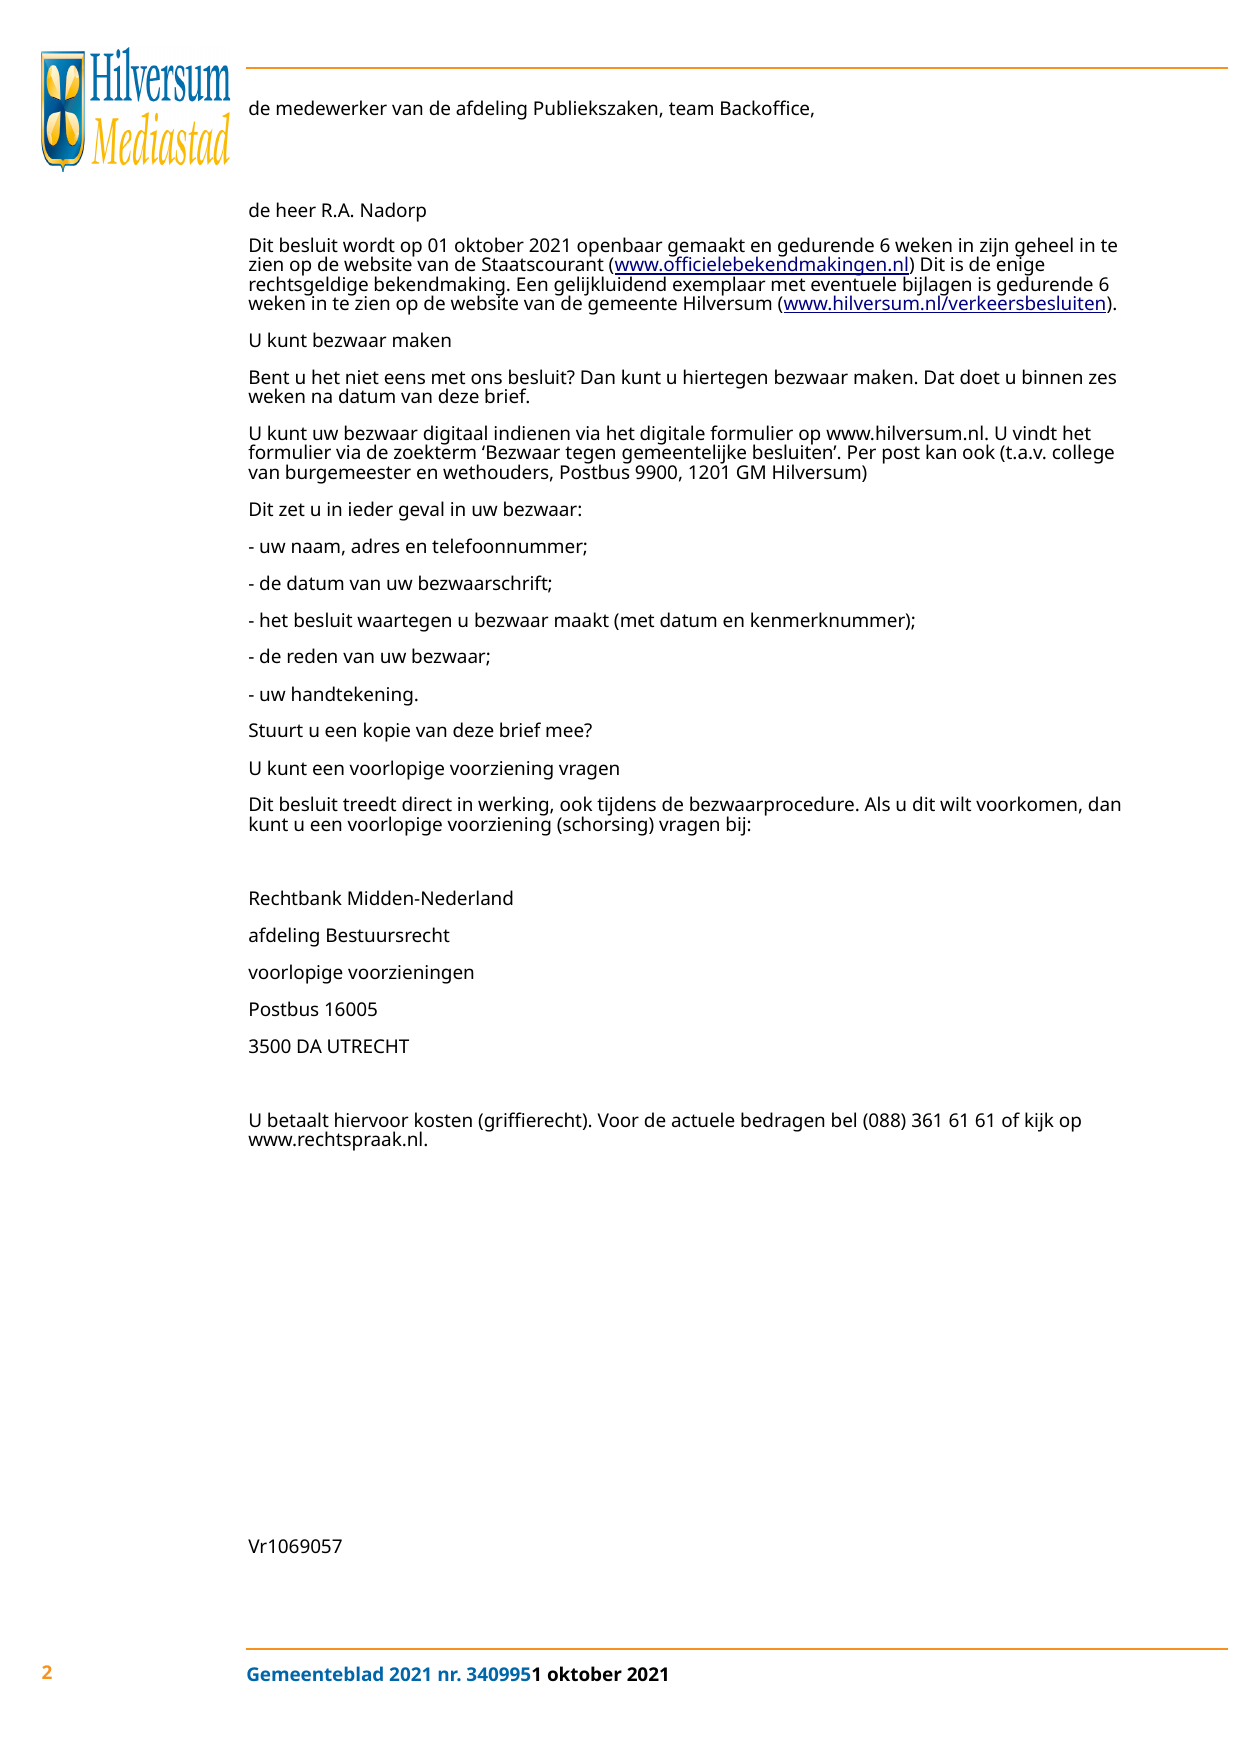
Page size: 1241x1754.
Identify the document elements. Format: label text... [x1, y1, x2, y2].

text Postbus 16005 [248, 1001, 1152, 1020]
text U betaalt hiervoor kosten (griffierecht). Voor de actuele bedragen bel (088) 361 61 61 of kijk op www.rechtspraak.nl. [248, 1112, 1152, 1150]
text - het besluit waartegen u bezwaar maakt (met datum en kenmerknummer); [248, 612, 1152, 631]
text Bent u het niet eens met ons besluit? Dan kunt u hiertegen bezwaar maken. Dat doet u binnen zes weken na datum van deze brief. [248, 369, 1152, 407]
text - uw naam, adres en telefoonnummer; [248, 538, 1152, 557]
text Dit besluit wordt op 01 oktober 2021 openbaar gemaakt en gedurende 6 weken in zijn geheel in te zien op de website van de Staatscourant (www.officielebekendmakingen.nl) Dit is de enige rechtsgeldige bekendmaking. Een gelijkluidend exemplaar met eventuele bijlagen is gedurende 6 weken in te zien op de website van de gemeente Hilversum (www.hilversum.nl/verkeersbesluiten). [248, 237, 1152, 314]
text U kunt uw bezwaar digitaal indienen via het digitale formulier op www.hilversum.nl. U vindt het formulier via de zoekterm ‘Bezwaar tegen gemeentelijke besluiten’. Per post kan ook (t.a.v. college van burgemeester en wethouders, Postbus 9900, 1201 GM Hilversum) [248, 425, 1152, 483]
text U kunt een voorlopige voorziening vragen [248, 759, 1152, 779]
text de medewerker van de afdeling Publiekszaken, team Backoffice, [248, 95, 1152, 121]
text voorlopige voorzieningen [248, 964, 1152, 983]
text Dit zet u in ieder geval in uw bezwaar: [248, 501, 1152, 520]
text U kunt bezwaar maken [248, 332, 1152, 351]
text Dit besluit treedt direct in werking, ook tijdens de bezwaarprocedure. Als u dit wilt voorkomen, dan kunt u een voorlopige voorziening (schorsing) vragen bij: [248, 796, 1152, 835]
picture [41, 47, 231, 172]
text Stuurt u een kopie van deze brief mee? [248, 722, 1152, 742]
text - de datum van uw bezwaarschrift; [248, 574, 1152, 594]
text afdeling Bestuursrecht [248, 927, 1152, 946]
text 3500 DA UTRECHT [248, 1038, 1152, 1057]
text Rechtbank Midden-Nederland [248, 890, 1152, 909]
text Vr1069057 [248, 1538, 1152, 1557]
text - uw handtekening. [248, 686, 1152, 705]
text de heer R.A. Nadorp [248, 198, 1152, 223]
text - de reden van uw bezwaar; [248, 648, 1152, 668]
